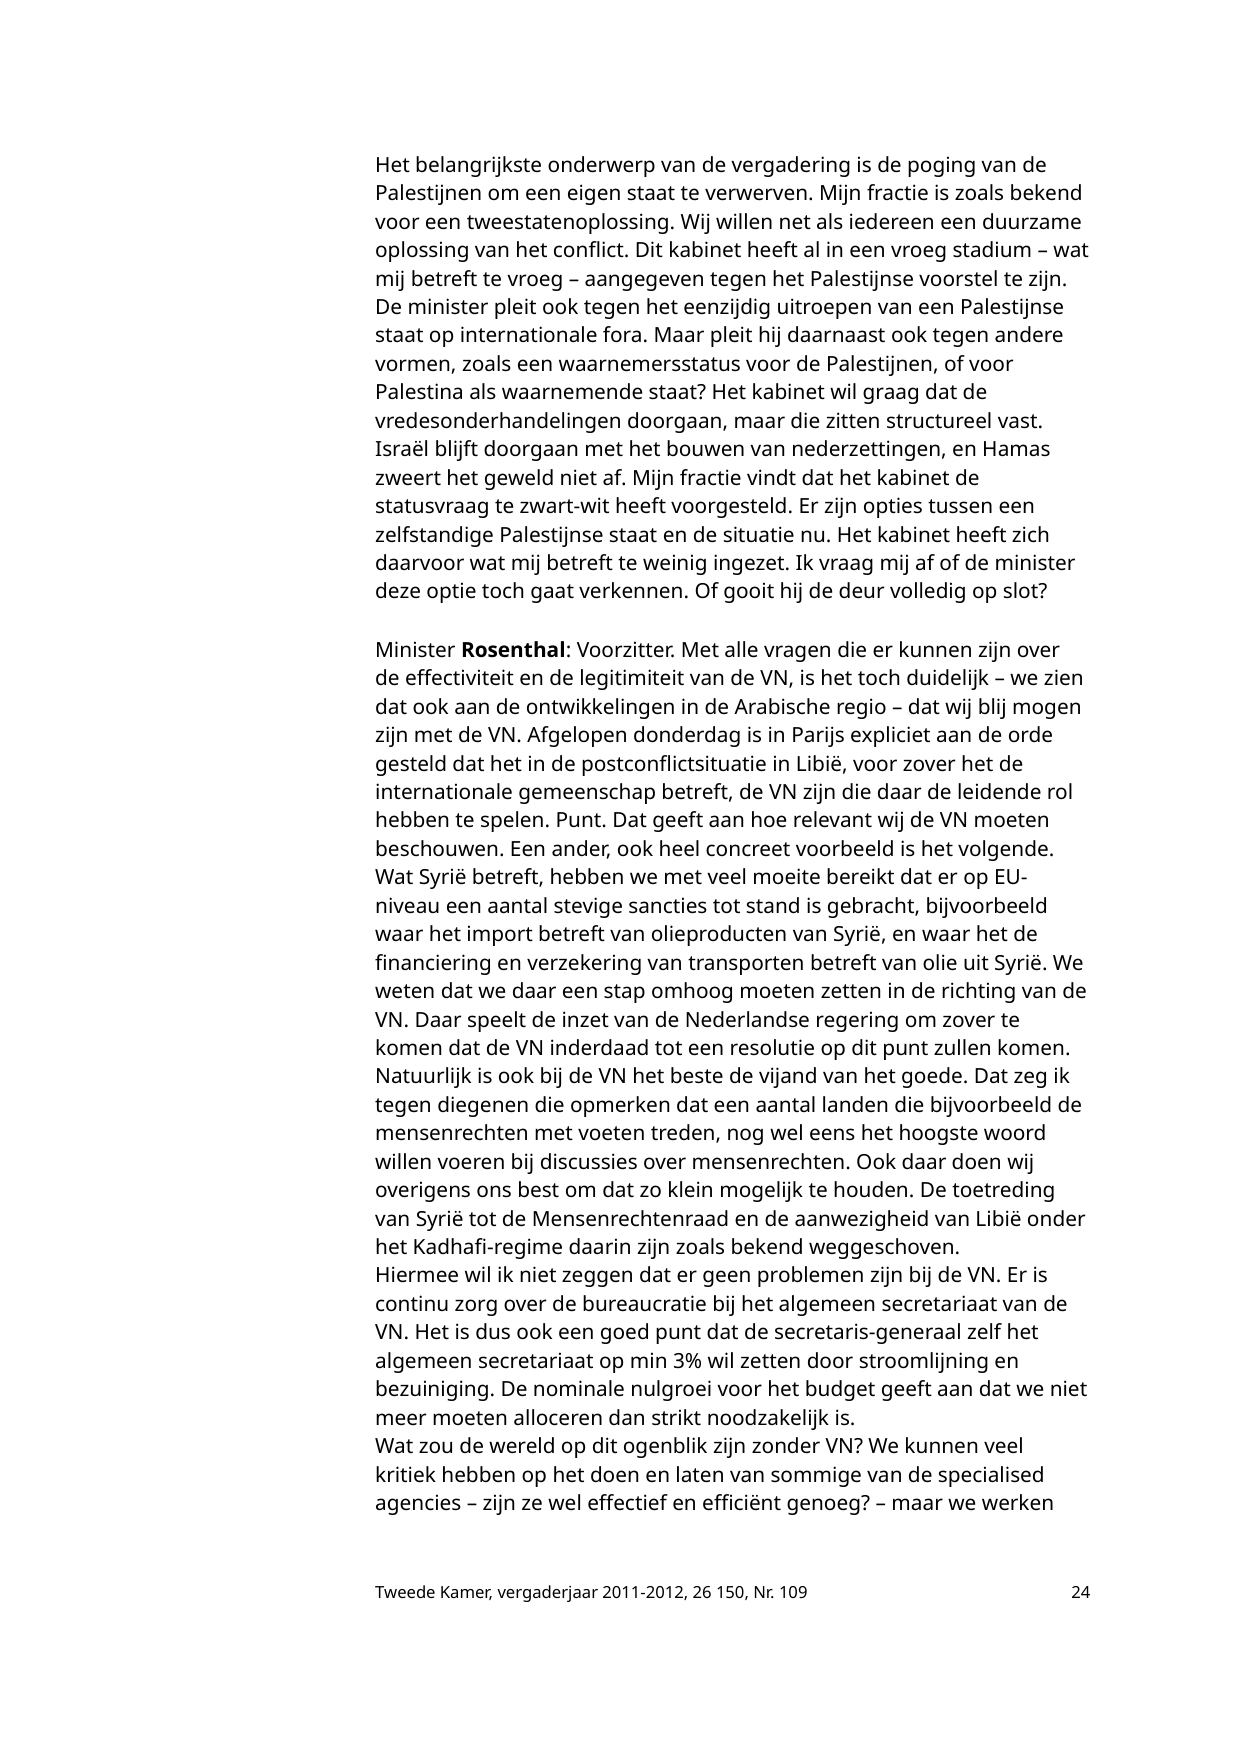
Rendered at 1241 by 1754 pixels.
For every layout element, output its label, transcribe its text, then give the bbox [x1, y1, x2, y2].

text Hiermee wil ik niet zeggen dat er geen problemen zijn bij de VN. Er is continu zorg over de bureaucratie bij het algemeen secretariaat van de VN. Het is dus ook een goed punt dat de secretaris-generaal zelf het algemeen secretariaat op min 3% wil zetten door stroomlijning en bezuiniging. De nominale nulgroei voor het budget geeft aan dat we niet meer moeten alloceren dan strikt noodzakelijk is. [375, 1261, 1090, 1431]
text Het belangrijkste onderwerp van de vergadering is de poging van de Palestijnen om een eigen staat te verwerven. Mijn fractie is zoals bekend voor een tweestatenoplossing. Wij willen net als iedereen een duurzame oplossing van het conflict. Dit kabinet heeft al in een vroeg stadium – wat mij betreft te vroeg – aangegeven tegen het Palestijnse voorstel te zijn. De minister pleit ook tegen het eenzijdig uitroepen van een Palestijnse staat op internationale fora. Maar pleit hij daarnaast ook tegen andere vormen, zoals een waarnemersstatus voor de Palestijnen, of voor Palestina als waarnemende staat? Het kabinet wil graag dat de vredesonderhandelingen doorgaan, maar die zitten structureel vast. Israël blijft doorgaan met het bouwen van nederzettingen, en Hamas zweert het geweld niet af. Mijn fractie vindt dat het kabinet de statusvraag te zwart-wit heeft voorgesteld. Er zijn opties tussen een zelfstandige Palestijnse staat en de situatie nu. Het kabinet heeft zich daarvoor wat mij betreft te weinig ingezet. Ik vraag mij af of de minister deze optie toch gaat verkennen. Of gooit hij de deur volledig op slot? [375, 150, 1090, 605]
text Minister Rosenthal: Voorzitter. Met alle vragen die er kunnen zijn over de effectiviteit en de legitimiteit van de VN, is het toch duidelijk – we zien dat ook aan de ontwikkelingen in de Arabische regio – dat wij blij mogen zijn met de VN. Afgelopen donderdag is in Parijs expliciet aan de orde gesteld dat het in de postconflictsituatie in Libië, voor zover het de internationale gemeenschap betreft, de VN zijn die daar de leidende rol hebben te spelen. Punt. Dat geeft aan hoe relevant wij de VN moeten beschouwen. Een ander, ook heel concreet voorbeeld is het volgende. Wat Syrië betreft, hebben we met veel moeite bereikt dat er op EU-niveau een aantal stevige sancties tot stand is gebracht, bijvoorbeeld waar het import betreft van olieproducten van Syrië, en waar het de financiering en verzekering van transporten betreft van olie uit Syrië. We weten dat we daar een stap omhoog moeten zetten in de richting van de VN. Daar speelt de inzet van de Nederlandse regering om zover te komen dat de VN inderdaad tot een resolutie op dit punt zullen komen. [375, 635, 1090, 1062]
text Wat zou de wereld op dit ogenblik zijn zonder VN? We kunnen veel kritiek hebben op het doen en laten van sommige van de specialised agencies – zijn ze wel effectief en efficiënt genoeg? – maar we werken [375, 1431, 1090, 1517]
text Natuurlijk is ook bij de VN het beste de vijand van het goede. Dat zeg ik tegen diegenen die opmerken dat een aantal landen die bijvoorbeeld de mensenrechten met voeten treden, nog wel eens het hoogste woord willen voeren bij discussies over mensenrechten. Ook daar doen wij overigens ons best om dat zo klein mogelijk te houden. De toetreding van Syrië tot de Mensenrechtenraad en de aanwezigheid van Libië onder het Kadhafi-regime daarin zijn zoals bekend weggeschoven. [375, 1062, 1090, 1261]
